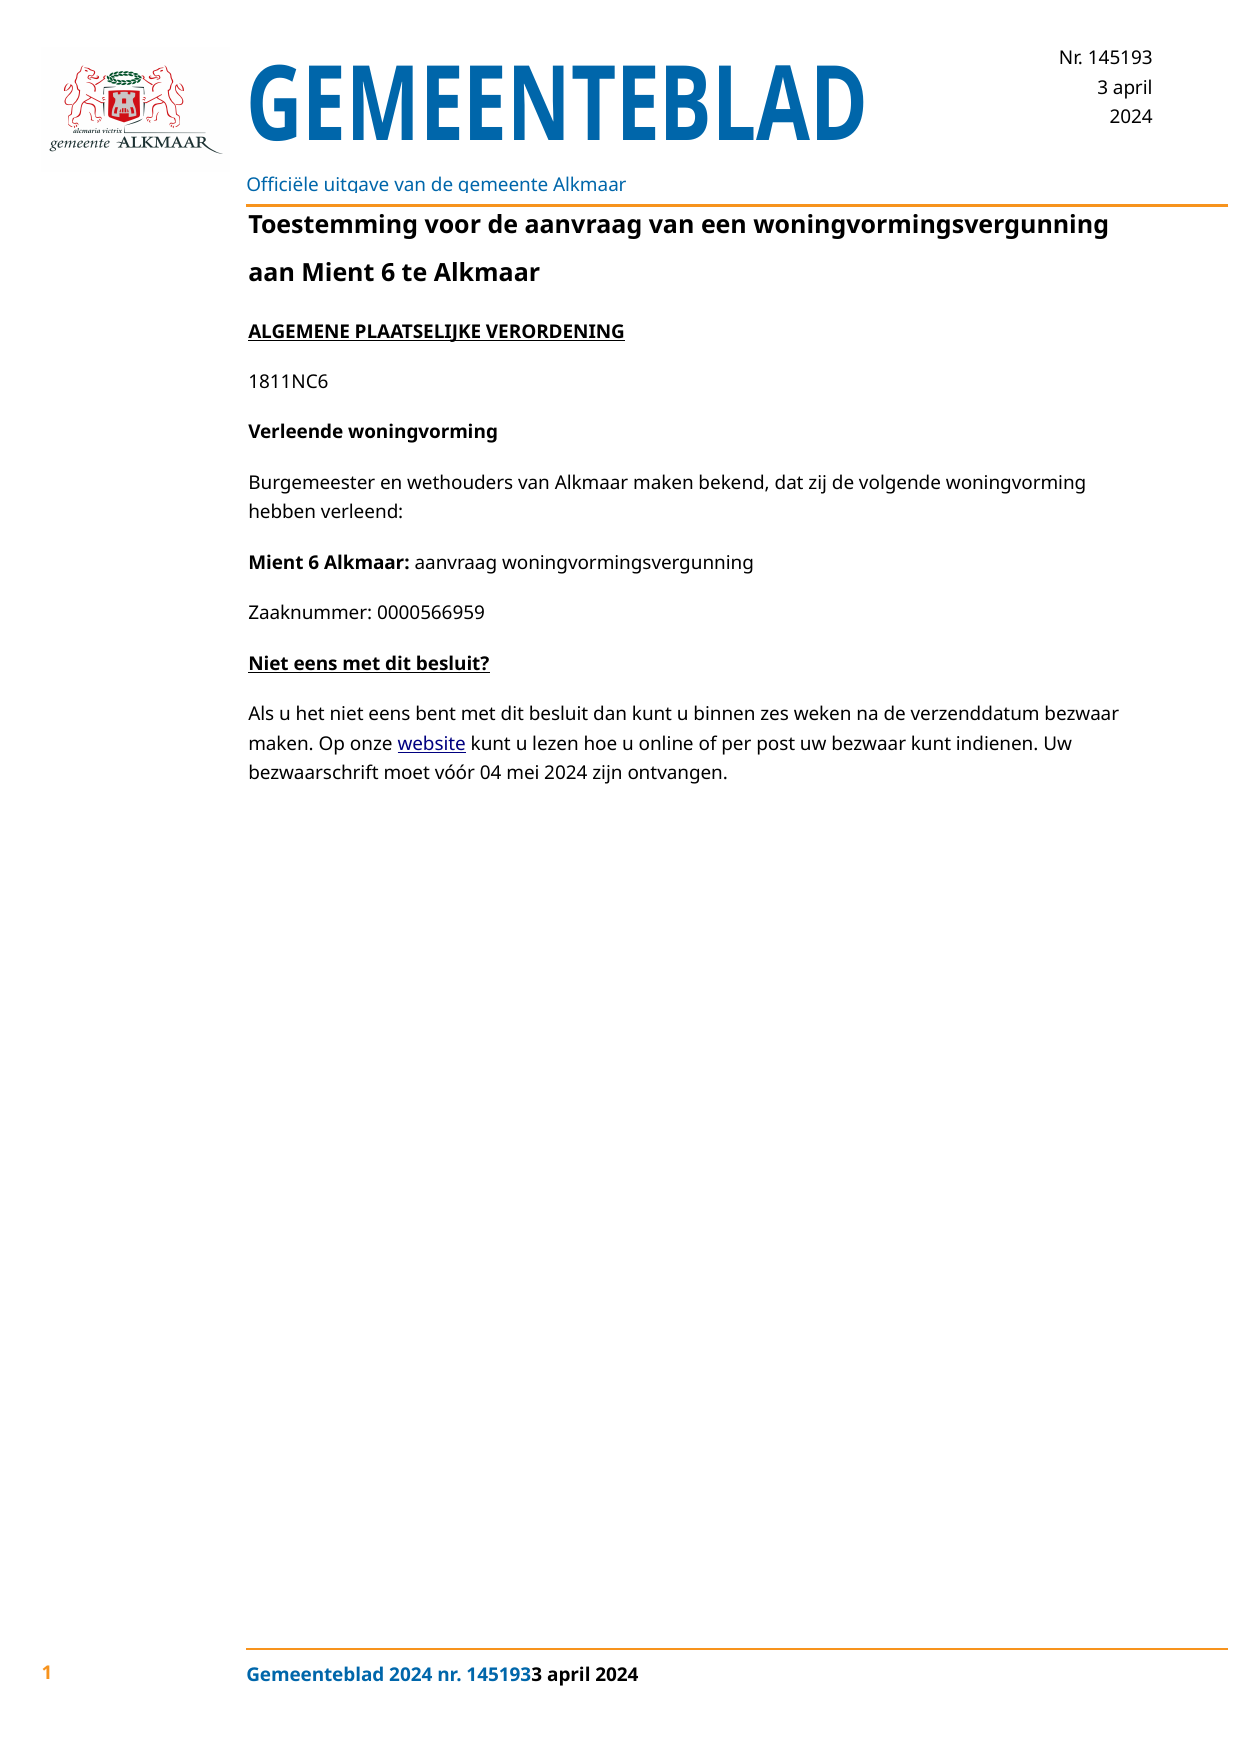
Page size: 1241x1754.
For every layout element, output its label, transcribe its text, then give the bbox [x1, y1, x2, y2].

text Zaaknummer: 0000566959 [248, 599, 1152, 625]
text Niet eens met dit besluit? [248, 650, 1152, 676]
text Toestemming voor de aanvraag van een woningvormingsvergunning aan Mient 6 te Alkmaar [248, 207, 1152, 288]
text 1811NC6 [248, 368, 1152, 394]
text Mient 6 Alkmaar: aanvraag woningvormingsvergunning [248, 549, 1152, 575]
text Burgemeester en wethouders van Alkmaar maken bekend, dat zij de volgende woningvorming hebben verleend: [248, 469, 1152, 524]
picture [41, 47, 231, 172]
text Als u het niet eens bent met dit besluit dan kunt u binnen zes weken na de verzenddatum bezwaar maken. Op onze website kunt u lezen hoe u online of per post uw bezwaar kunt indienen. Uw bezwaarschrift moet vóór 04 mei 2024 zijn ontvangen. [248, 700, 1152, 785]
text ALGEMENE PLAATSELIJKE VERORDENING [248, 318, 1152, 344]
text Verleende woningvorming [248, 419, 1152, 444]
